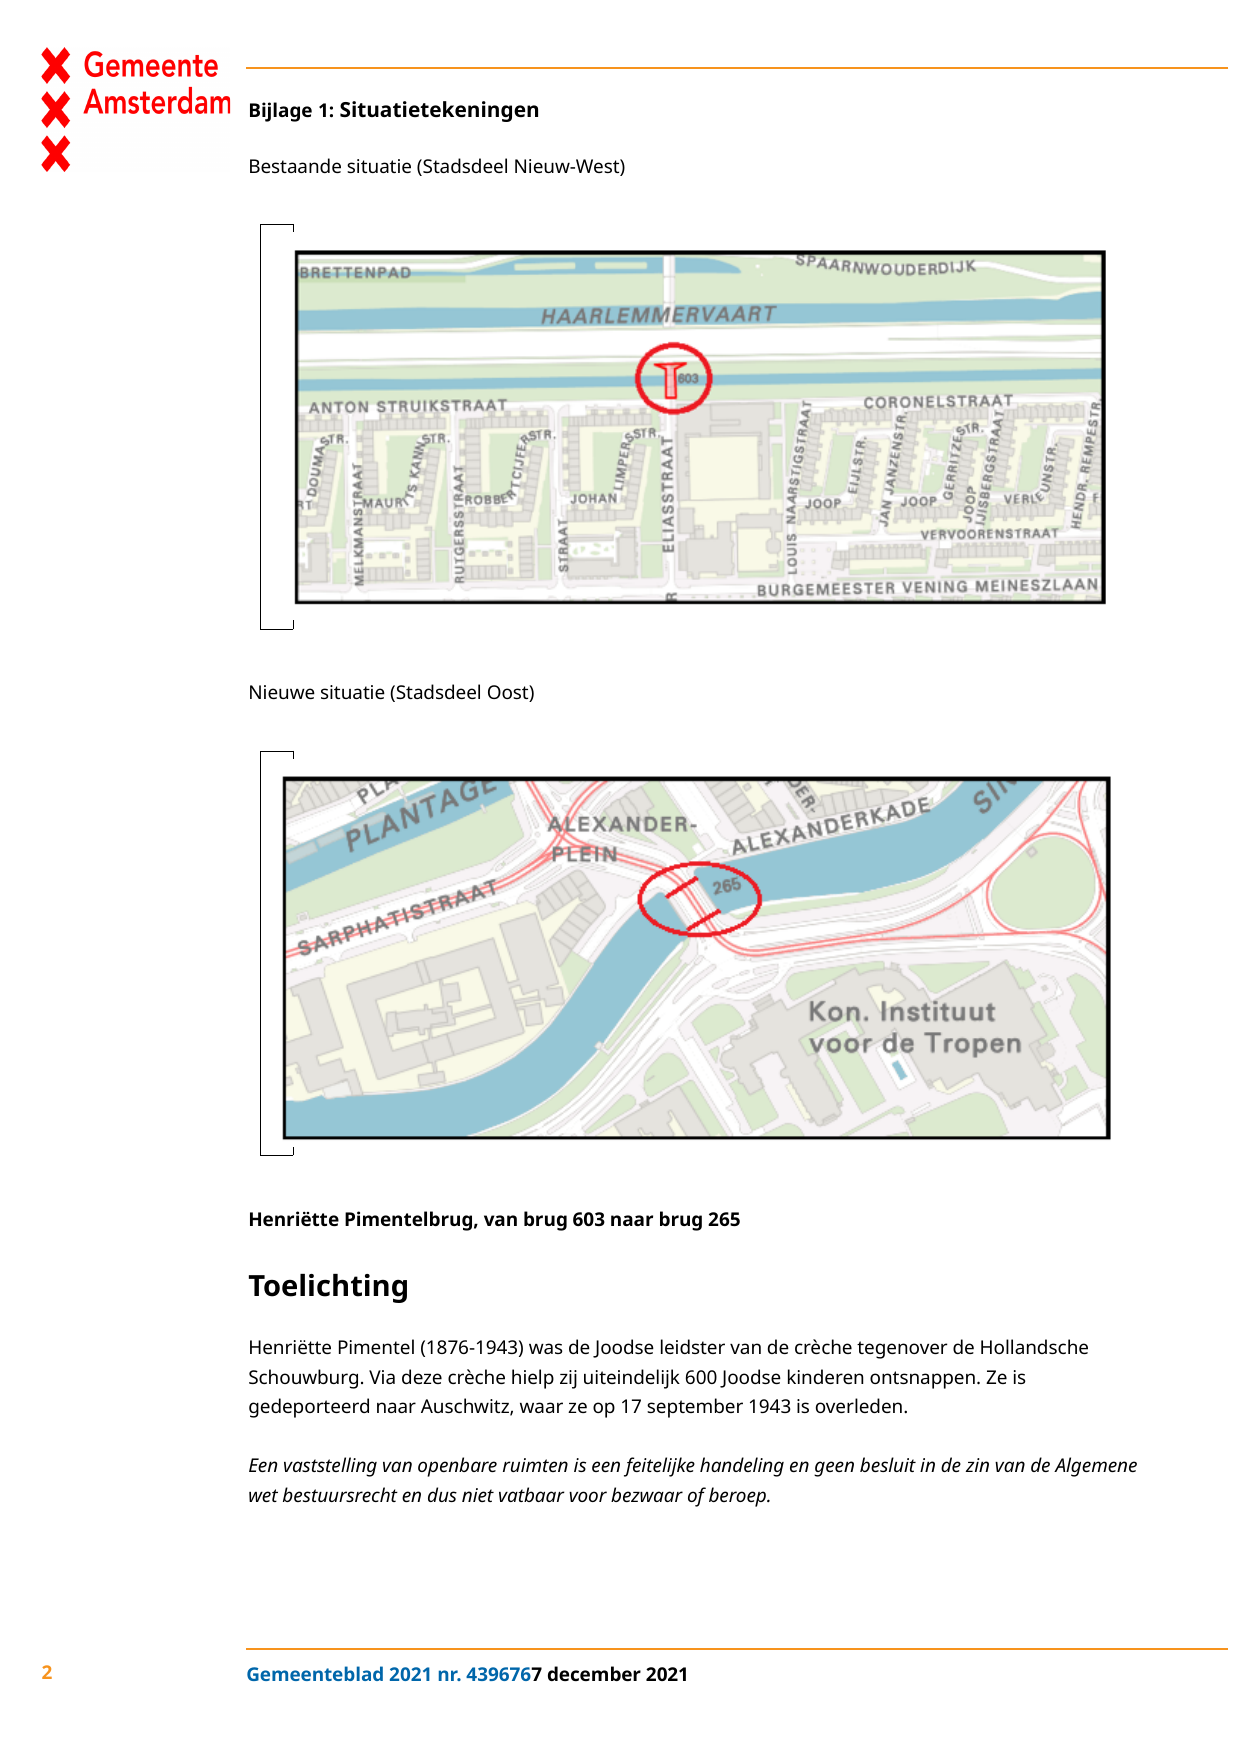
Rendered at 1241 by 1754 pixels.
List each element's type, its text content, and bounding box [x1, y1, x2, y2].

text Nieuwe situatie (Stadsdeel Oost) [248, 679, 1152, 705]
picture [268, 759, 1125, 1147]
text Bestaande situatie (Stadsdeel Nieuw-West) [248, 153, 1152, 179]
text Henriëtte Pimentel (1876-1943) was de Joodse leidster van de crèche tegenover de Hollandsche Schouwburg. Via deze crèche hielp zij uiteindelijk 600 Joodse kinderen ontsnappen. Ze is gedeporteerd naar Auschwitz, waar ze op 17 september 1943 is overleden. [248, 1334, 1152, 1419]
text Toelichting [248, 1265, 1152, 1305]
picture [268, 232, 1125, 620]
text Bijlage 1: Situatietekeningen [248, 95, 1152, 123]
picture [41, 47, 231, 172]
text Een vaststelling van openbare ruimten is een feitelijke handeling en geen besluit in de zin van de Algemene wet bestuursrecht en dus niet vatbaar voor bezwaar of beroep. [248, 1453, 1152, 1508]
text Henriëtte Pimentelbrug, van brug 603 naar brug 265 [248, 1206, 1152, 1232]
